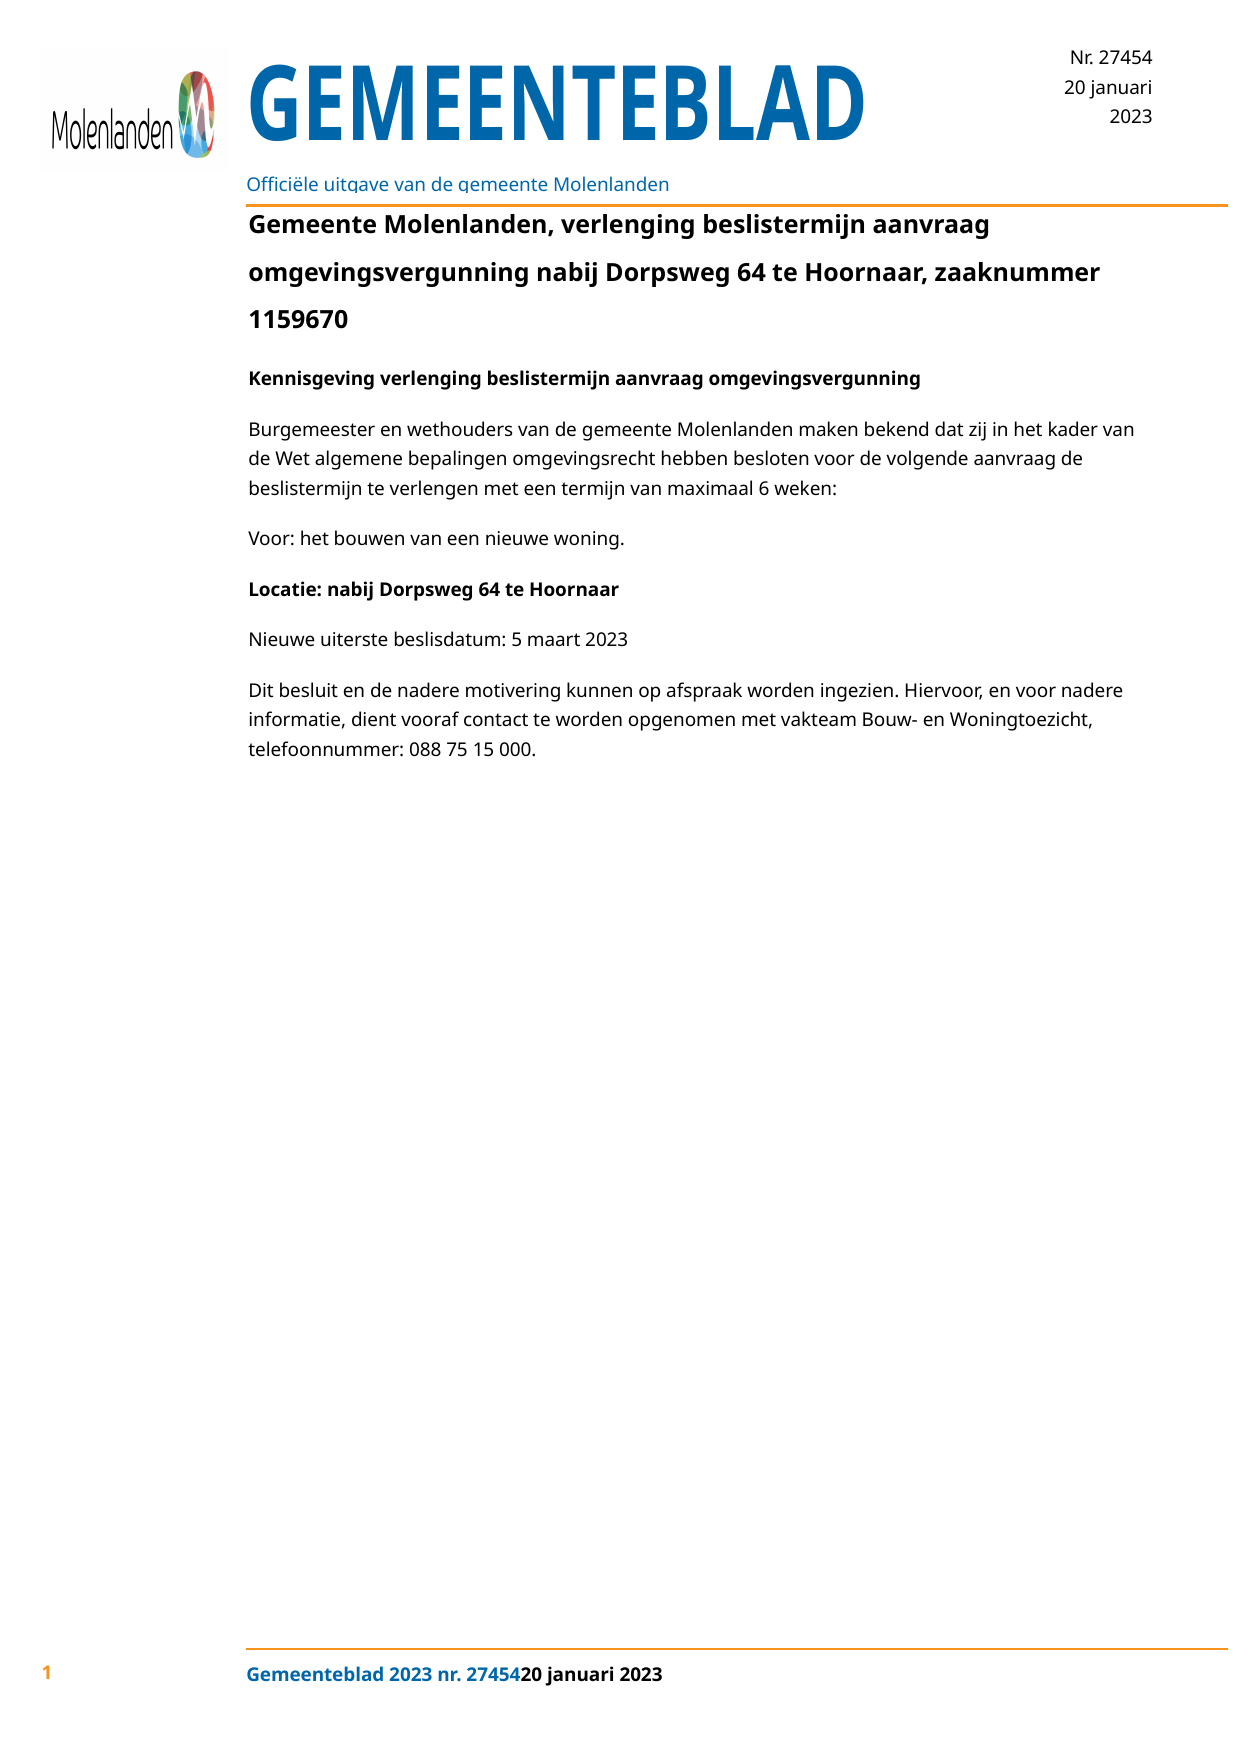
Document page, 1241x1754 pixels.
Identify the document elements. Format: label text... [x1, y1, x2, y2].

text Burgemeester en wethouders van de gemeente Molenlanden maken bekend dat zij in het kader van de Wet algemene bepalingen omgevingsrecht hebben besloten voor de volgende aanvraag de beslistermijn te verlengen met een termijn van maximaal 6 weken: [248, 416, 1152, 501]
text Kennisgeving verlenging beslistermijn aanvraag omgevingsvergunning [248, 366, 1152, 391]
text Gemeente Molenlanden, verlenging beslistermijn aanvraag omgevingsvergunning nabij Dorpsweg 64 te Hoornaar, zaaknummer 1159670 [248, 207, 1152, 336]
text Dit besluit en de nadere motivering kunnen op afspraak worden ingezien. Hiervoor, en voor nadere informatie, dient vooraf contact te worden opgenomen met vakteam Bouw- en Woningtoezicht, telefoonnummer: 088 75 15 000. [248, 677, 1152, 762]
text Voor: het bouwen van een nieuwe woning. [248, 526, 1152, 551]
text Nieuwe uiterste beslisdatum: 5 maart 2023 [248, 626, 1152, 652]
text Locatie: nabij Dorpsweg 64 te Hoornaar [248, 576, 1152, 602]
picture [41, 47, 231, 172]
